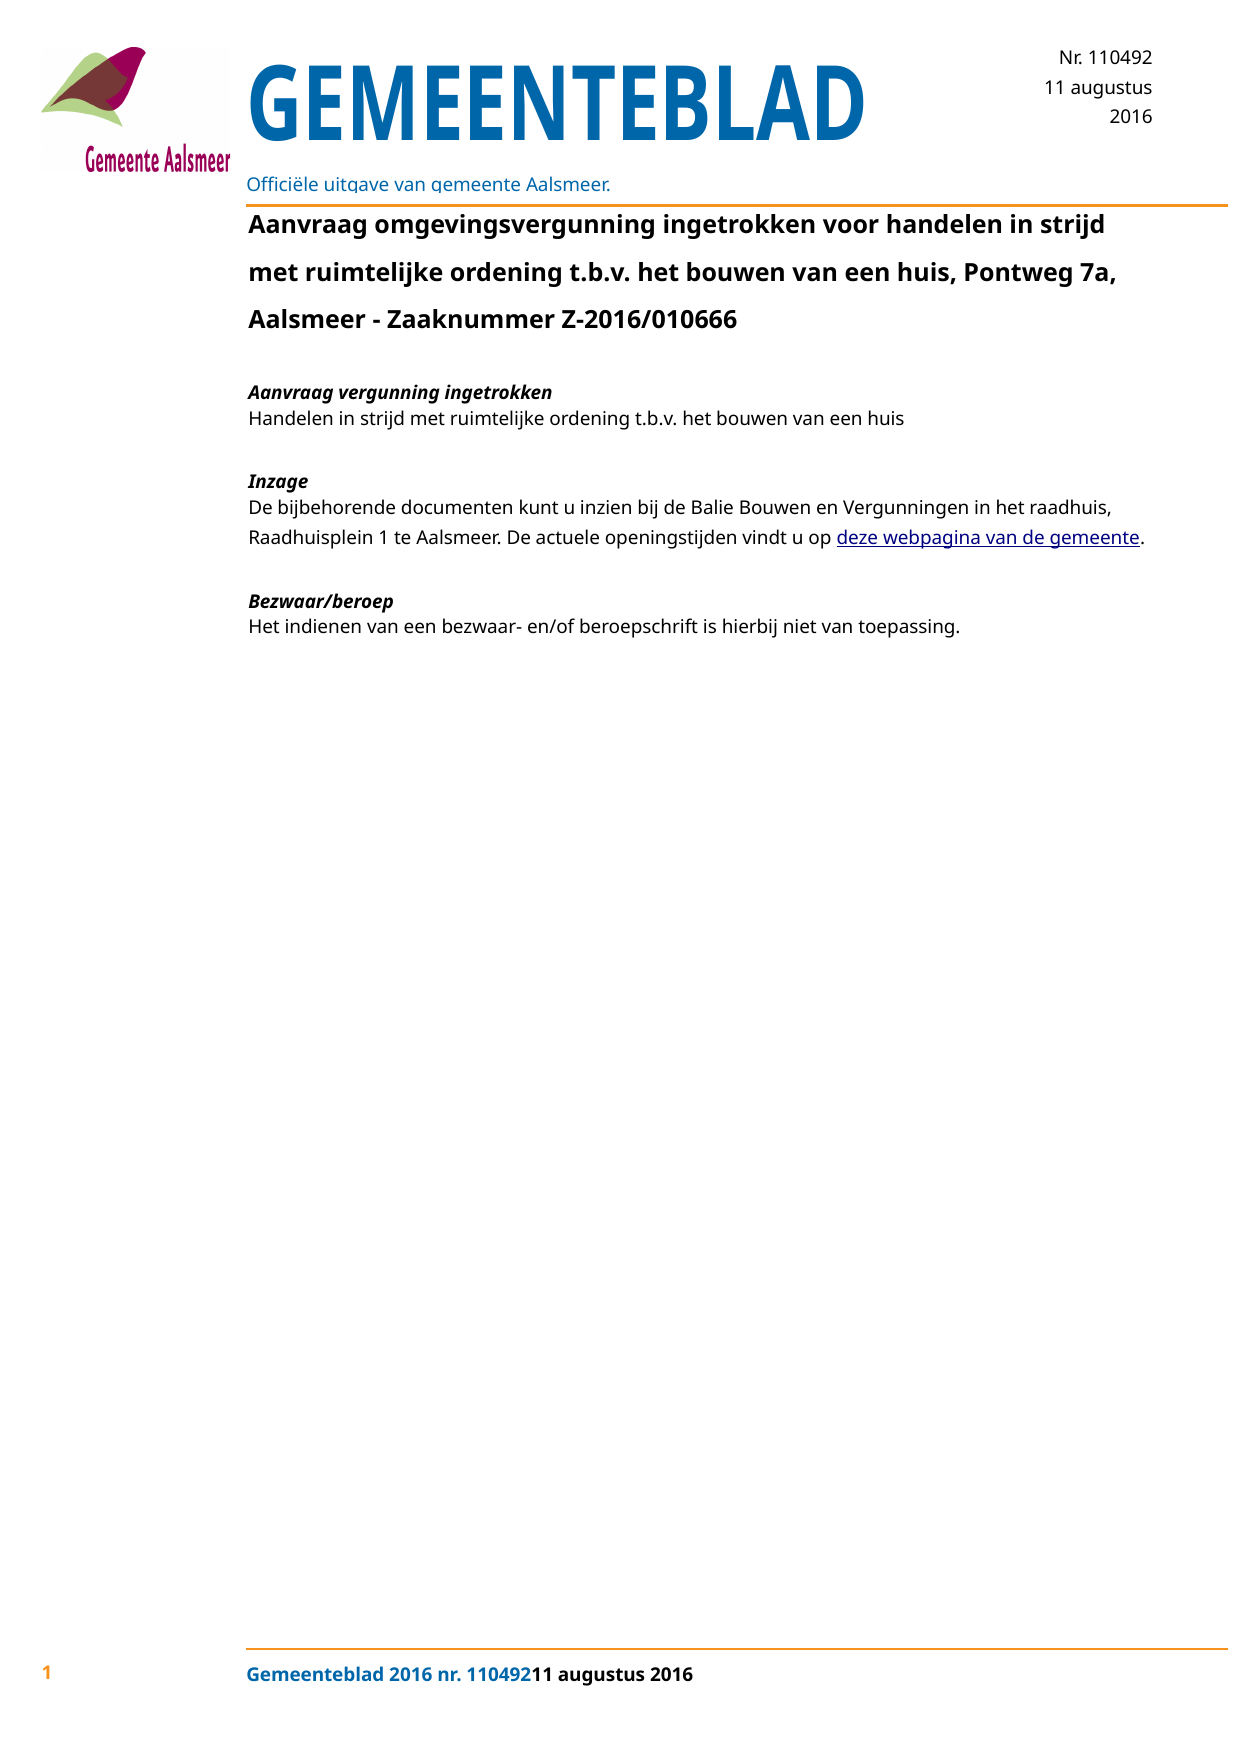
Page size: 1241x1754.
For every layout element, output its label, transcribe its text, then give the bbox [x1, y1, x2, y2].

text Handelen in strijd met ruimtelijke ordening t.b.v. het bouwen van een huis [248, 405, 1152, 431]
text Aanvraag vergunning ingetrokken [248, 379, 1152, 405]
text De bijbehorende documenten kunt u inzien bij de Balie Bouwen en Vergunningen in het raadhuis, Raadhuisplein 1 te Aalsmeer. De actuele openingstijden vindt u op deze webpagina van de gemeente. [248, 494, 1152, 550]
text Bezwaar/beroep [248, 588, 1152, 614]
text Inzage [248, 469, 1152, 494]
text Het indienen van een bezwaar- en/of beroepschrift is hierbij niet van toepassing. [248, 614, 1152, 639]
picture [41, 47, 231, 172]
text Aanvraag omgevingsvergunning ingetrokken voor handelen in strijd met ruimtelijke ordening t.b.v. het bouwen van een huis, Pontweg 7a, Aalsmeer - Zaaknummer Z-2016/010666 [248, 207, 1152, 336]
